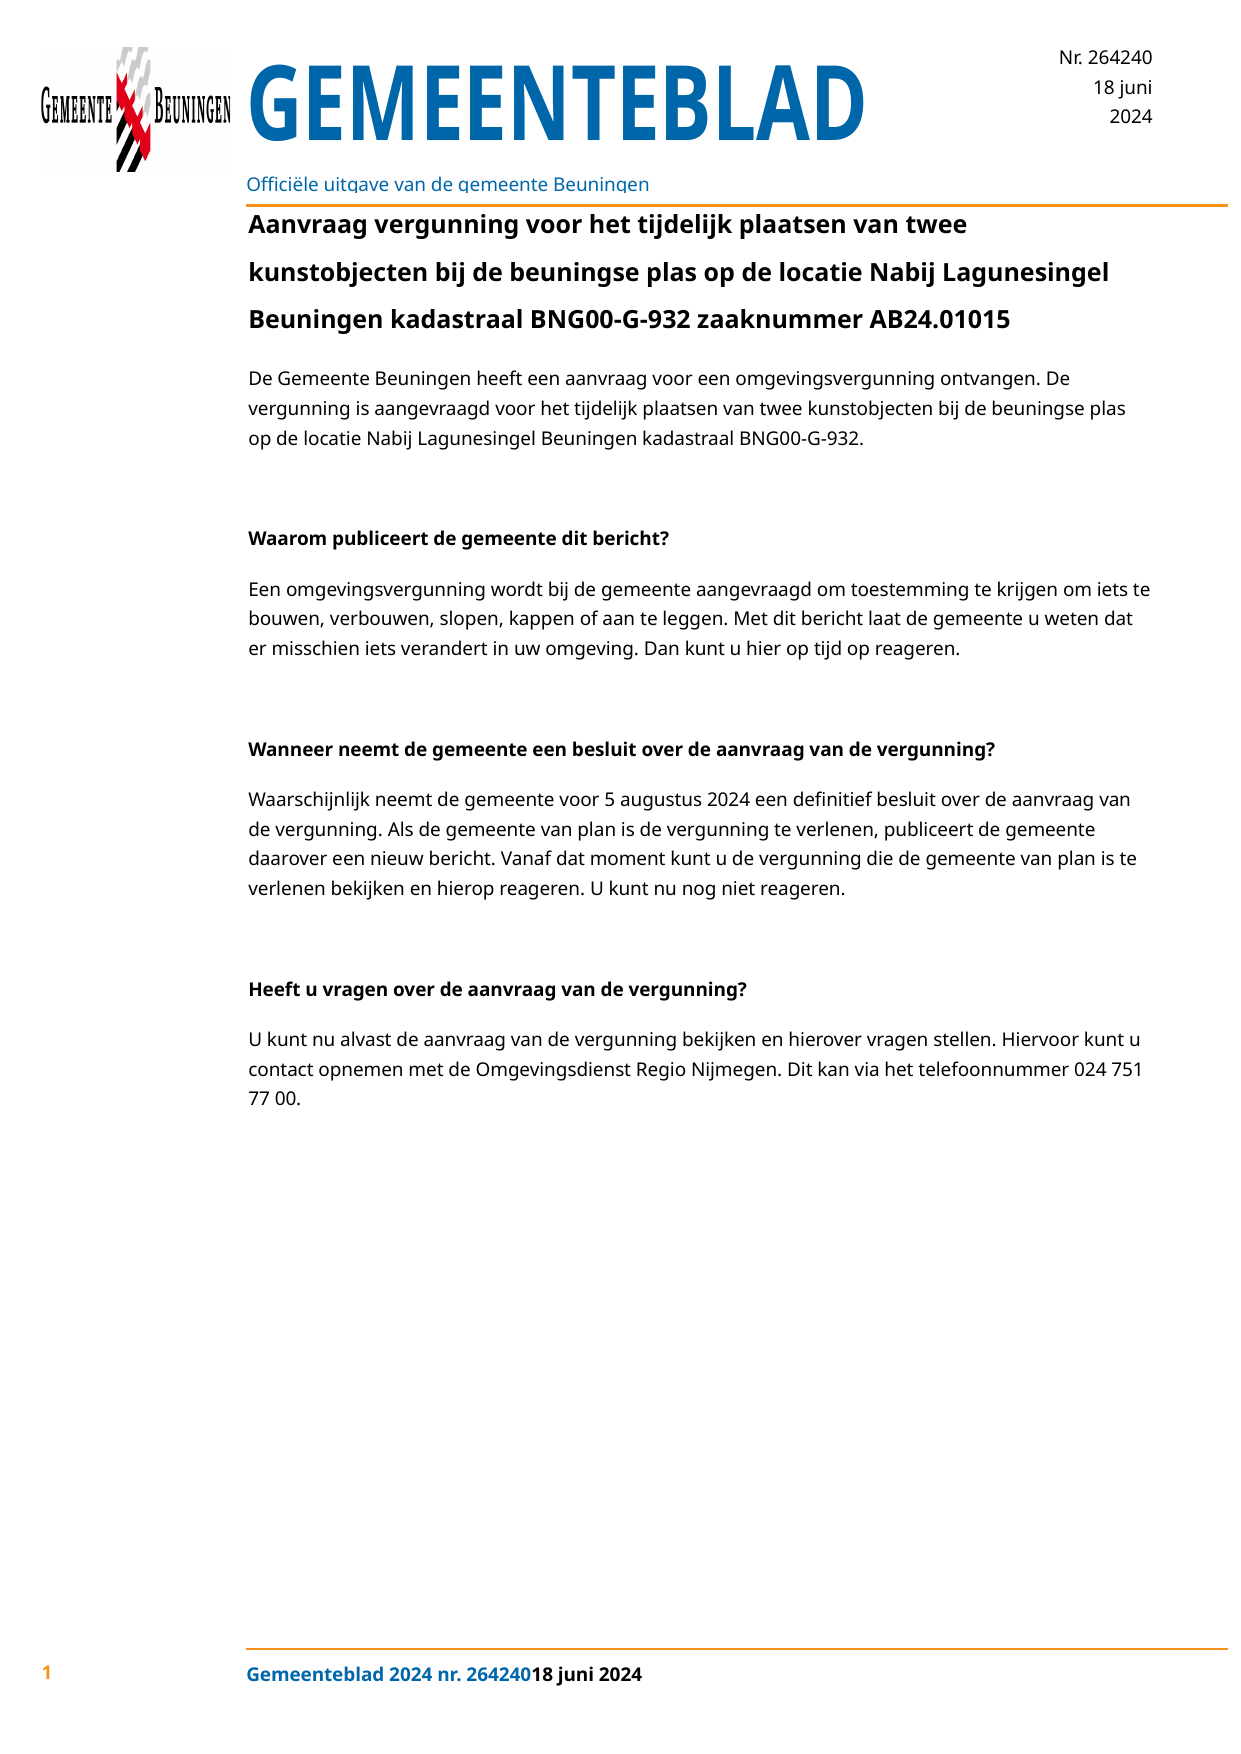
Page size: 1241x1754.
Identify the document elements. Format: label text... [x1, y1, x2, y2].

text Heeft u vragen over de aanvraag van de vergunning? [248, 976, 1152, 1002]
text U kunt nu alvast de aanvraag van de vergunning bekijken en hierover vragen stellen. Hiervoor kunt u contact opnemen met de Omgevingsdienst Regio Nijmegen. Dit kan via het telefoonnummer 024 751 77 00. [248, 1026, 1152, 1111]
text Wanneer neemt de gemeente een besluit over de aanvraag van de vergunning? [248, 736, 1152, 762]
text Waarschijnlijk neemt de gemeente voor 5 augustus 2024 een definitief besluit over de aanvraag van de vergunning. Als de gemeente van plan is de vergunning te verlenen, publiceert de gemeente daarover een nieuw bericht. Vanaf dat moment kunt u de vergunning die de gemeente van plan is te verlenen bekijken en hierop reageren. U kunt nu nog niet reageren. [248, 786, 1152, 901]
text De Gemeente Beuningen heeft een aanvraag voor een omgevingsvergunning ontvangen. De vergunning is aangevraagd voor het tijdelijk plaatsen van twee kunstobjecten bij de beuningse plas op de locatie Nabij Lagunesingel Beuningen kadastraal BNG00-G-932. [248, 366, 1152, 450]
text Aanvraag vergunning voor het tijdelijk plaatsen van twee kunstobjecten bij de beuningse plas op de locatie Nabij Lagunesingel Beuningen kadastraal BNG00-G-932 zaaknummer AB24.01015 [248, 207, 1152, 336]
picture [41, 47, 231, 172]
text Een omgevingsvergunning wordt bij de gemeente aangevraagd om toestemming te krijgen om iets te bouwen, verbouwen, slopen, kappen of aan te leggen. Met dit bericht laat de gemeente u weten dat er misschien iets verandert in uw omgeving. Dan kunt u hier op tijd op reageren. [248, 576, 1152, 661]
text Waarom publiceert de gemeente dit bericht? [248, 526, 1152, 551]
